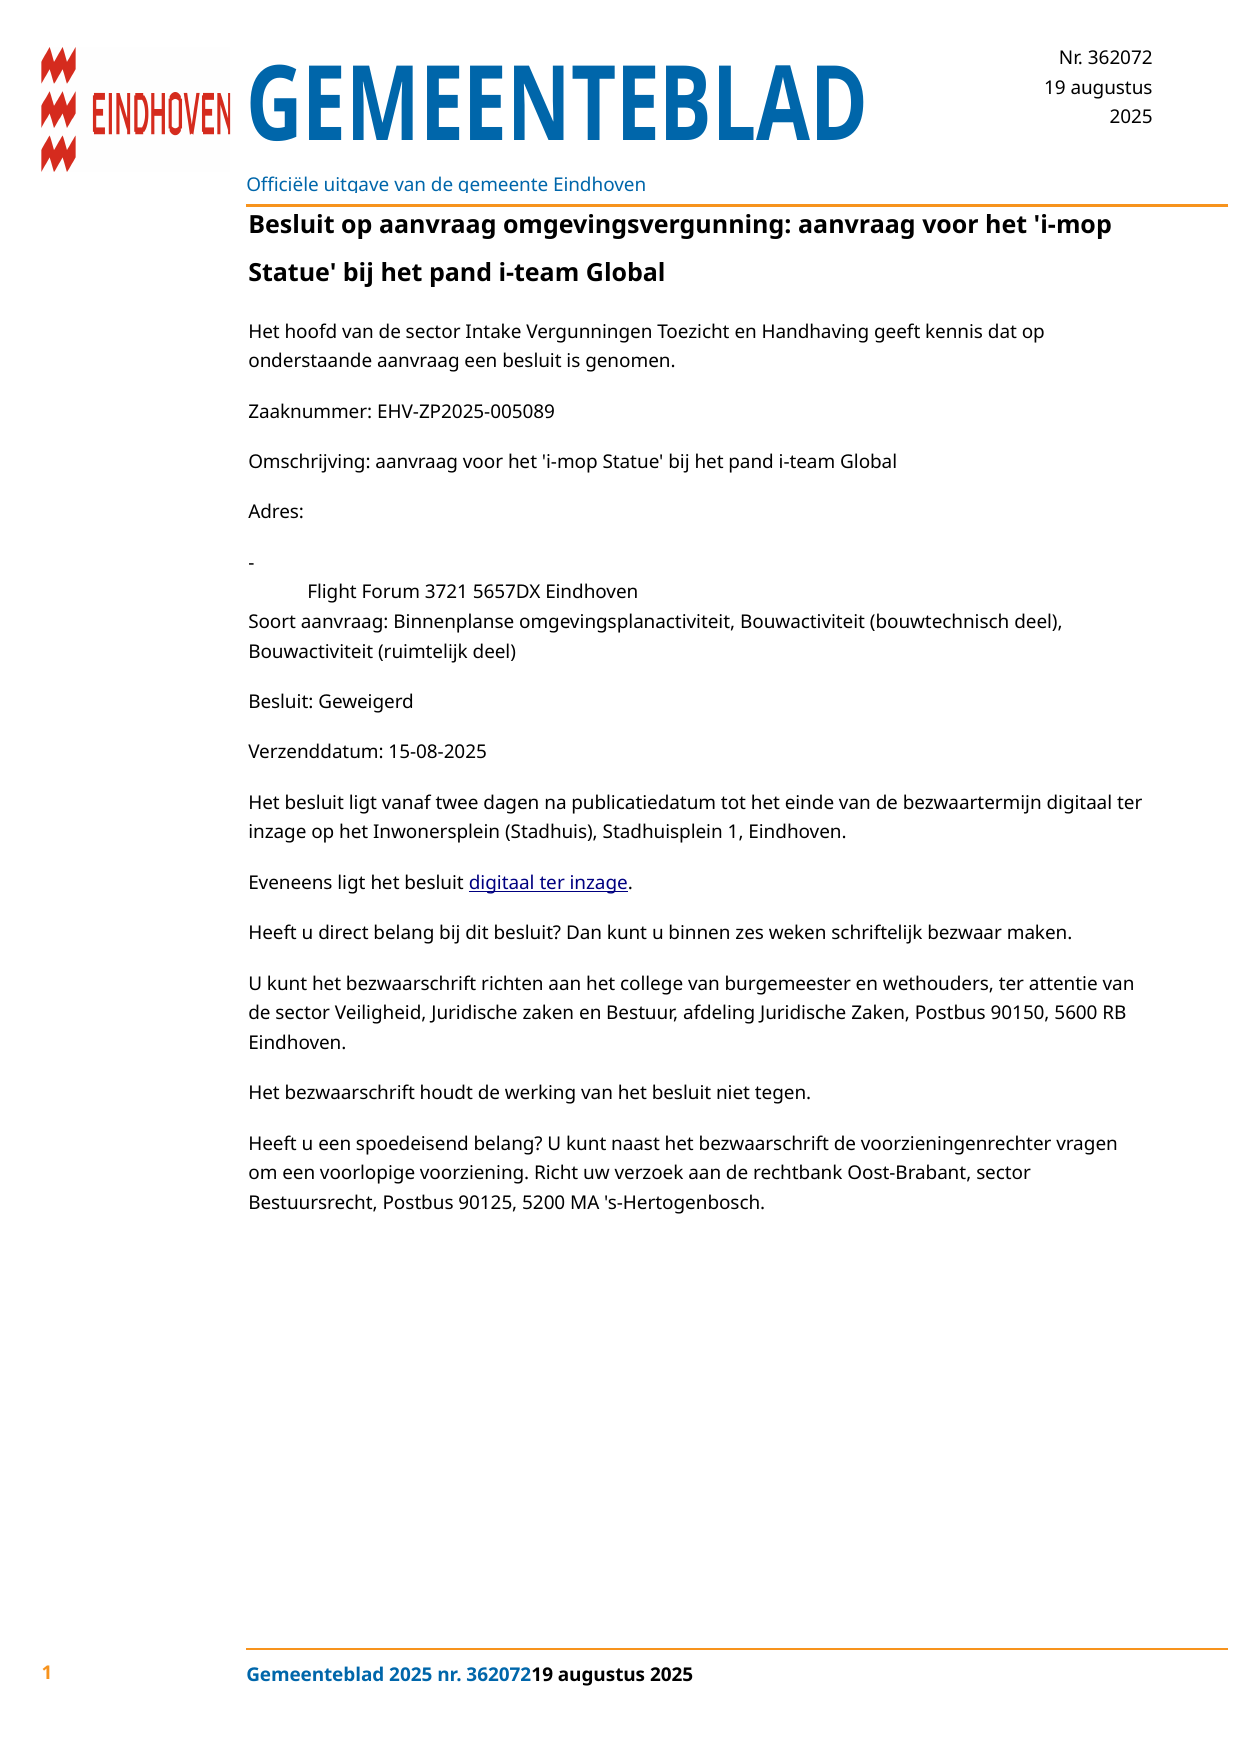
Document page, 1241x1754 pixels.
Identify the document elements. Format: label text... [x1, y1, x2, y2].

text Heeft u een spoedeisend belang? U kunt naast het bezwaarschrift de voorzieningenrechter vragen om een voorlopige voorziening. Richt uw verzoek aan de rechtbank Oost-Brabant, sector Bestuursrecht, Postbus 90125, 5200 MA 's-Hertogenbosch. [248, 1130, 1152, 1215]
text Het bezwaarschrift houdt de werking van het besluit niet tegen. [248, 1079, 1152, 1105]
text Soort aanvraag: Binnenplanse omgevingsplanactiviteit, Bouwactiviteit (bouwtechnisch deel), Bouwactiviteit (ruimtelijk deel) [248, 608, 1152, 664]
text U kunt het bezwaarschrift richten aan het college van burgemeester en wethouders, ter attentie van de sector Veiligheid, Juridische zaken en Bestuur, afdeling Juridische Zaken, Postbus 90150, 5600 RB Eindhoven. [248, 970, 1152, 1055]
text Omschrijving: aanvraag voor het 'i-mop Statue' bij het pand i-team Global [248, 448, 1152, 474]
text Adres: [248, 499, 1152, 524]
text Zaaknummer: EHV-ZP2025-005089 [248, 398, 1152, 424]
list Flight Forum 3721 5657DX Eindhoven [248, 579, 1152, 604]
text Verzenddatum: 15-08-2025 [248, 739, 1152, 764]
text Besluit: Geweigerd [248, 688, 1152, 714]
text Heeft u direct belang bij dit besluit? Dan kunt u binnen zes weken schriftelijk bezwaar maken. [248, 919, 1152, 945]
text Besluit op aanvraag omgevingsvergunning: aanvraag voor het 'i-mop Statue' bij het pand i-team Global [248, 207, 1152, 288]
picture [41, 47, 231, 172]
text Het hoofd van de sector Intake Vergunningen Toezicht en Handhaving geeft kennis dat op onderstaande aanvraag een besluit is genomen. [248, 318, 1152, 373]
text Het besluit ligt vanaf twee dagen na publicatiedatum tot het einde van de bezwaartermijn digitaal ter inzage op het Inwonersplein (Stadhuis), Stadhuisplein 1, Eindhoven. [248, 789, 1152, 844]
text Eveneens ligt het besluit digitaal ter inzage. [248, 869, 1152, 895]
